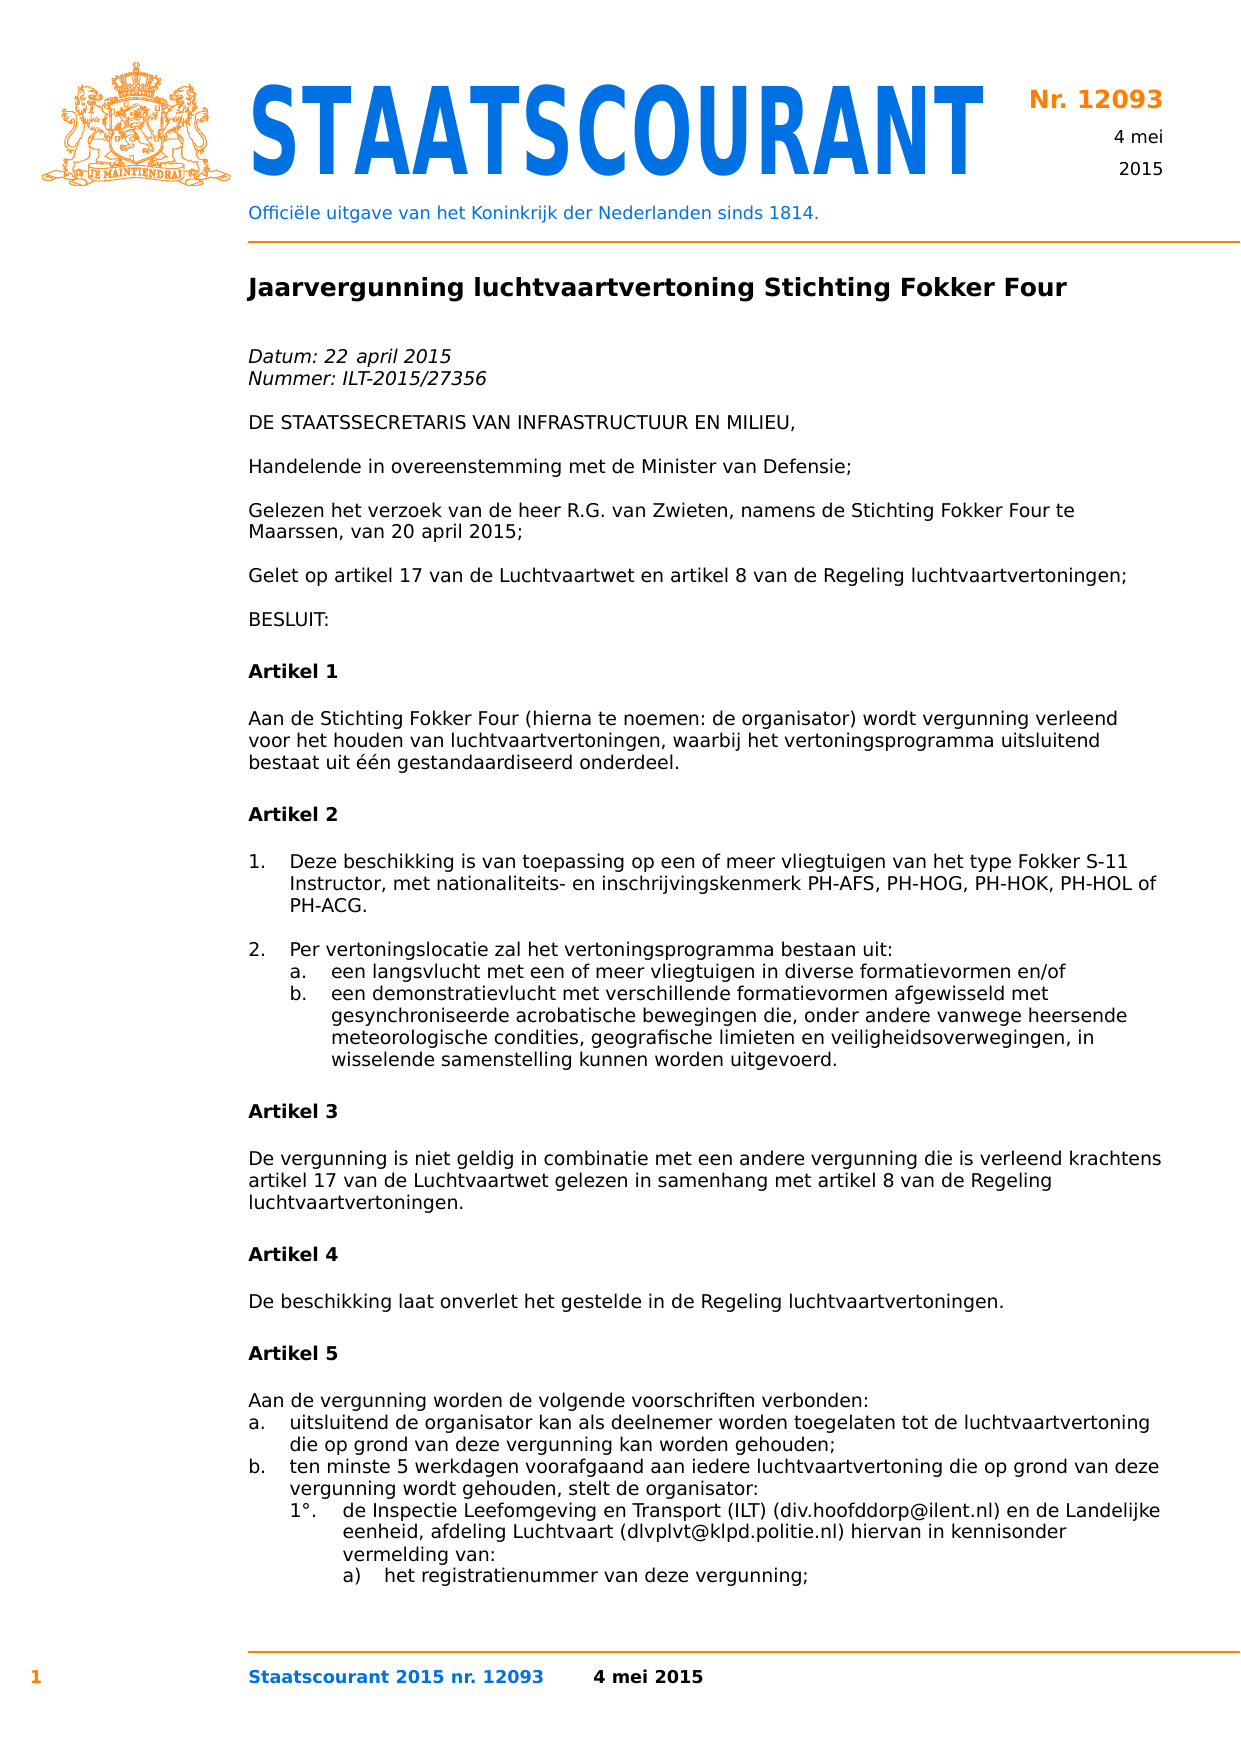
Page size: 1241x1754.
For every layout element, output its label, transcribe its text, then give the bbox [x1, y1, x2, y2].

text b. een demonstratievlucht met verschillende formatievormen afgewisseld met gesynchroniseerde acrobatische bewegingen die, onder andere vanwege heersende meteorologische condities, geografische limieten en veiligheidsoverwegingen, in wisselende samenstelling kunnen worden uitgevoerd. [289, 983, 1163, 1071]
subtitle Artikel 4 [248, 1244, 1163, 1266]
text De vergunning is niet geldig in combinatie met een andere vergunning die is verleend krachtens artikel 17 van de Luchtvaartwet gelezen in samenhang met artikel 8 van de Regeling luchtvaartvertoningen. [248, 1148, 1163, 1214]
text Gelezen het verzoek van de heer R.G. van Zwieten, namens de Stichting Fokker Four te Maarssen, van 20 april 2015; [248, 499, 1163, 543]
text Handelende in overeenstemming met de Minister van Defensie; [248, 456, 1163, 478]
text a. een langsvlucht met een of meer vliegtuigen in diverse formatievormen en/of [289, 961, 1163, 983]
subtitle Artikel 1 [248, 661, 1163, 683]
text Datum: 22 april 2015 [248, 346, 1163, 368]
text a) het registratienummer van deze vergunning; [342, 1565, 1163, 1587]
subtitle Artikel 5 [248, 1343, 1163, 1364]
text Aan de Stichting Fokker Four (hierna te noemen: de organisator) wordt vergunning verleend voor het houden van luchtvaartvertoningen, waarbij het vertoningsprogramma uitsluitend bestaat uit één gestandaardiseerd onderdeel. [248, 708, 1163, 774]
table_cell Officiële uitgave van het Koninkrijk der Nederlanden sinds 1814. [248, 203, 1240, 241]
table_header [25, 62, 248, 241]
table_header Nr. 12093 [998, 62, 1240, 121]
text 1. Deze beschikking is van toepassing op een of meer vliegtuigen van het type Fokker S-11 Instructor, met nationaliteits- en inschrijvingskenmerk PH-AFS, PH-HOG, PH-HOK, PH-HOL of PH-ACG. [248, 851, 1163, 917]
text De beschikking laat onverlet het gestelde in de Regeling luchtvaartvertoningen. [248, 1291, 1163, 1313]
text a. uitsluitend de organisator kan als deelnemer worden toegelaten tot de luchtvaartvertoning die op grond van deze vergunning kan worden gehouden; [248, 1412, 1163, 1456]
text Gelet op artikel 17 van de Luchtvaartwet en artikel 8 van de Regeling luchtvaartvertoningen; [248, 565, 1163, 587]
table_cell 4 mei [998, 121, 1240, 153]
text Aan de vergunning worden de volgende voorschriften verbonden: [248, 1389, 1163, 1412]
table_header STAATSCOURANT [248, 62, 998, 203]
picture [41, 62, 231, 186]
table_cell 2015 [998, 153, 1240, 203]
subtitle Artikel 3 [248, 1101, 1163, 1123]
text 2. Per vertoningslocatie zal het vertoningsprogramma bestaan uit: [248, 939, 1163, 961]
text b. ten minste 5 werkdagen voorafgaand aan iedere luchtvaartvertoning die op grond van deze vergunning wordt gehouden, stelt de organisator: [248, 1456, 1163, 1499]
text 1°. de Inspectie Leefomgeving en Transport (ILT) (div.hoofddorp@ilent.nl) en de Landelijke eenheid, afdeling Luchtvaart (dlvplvt@klpd.politie.nl) hiervan in kennisonder vermelding van: [289, 1499, 1163, 1565]
text BESLUIT: [248, 609, 1163, 631]
text DE STAATSSECRETARIS VAN INFRASTRUCTUUR EN MILIEU, [248, 412, 1163, 434]
subtitle Jaarvergunning luchtvaartvertoning Stichting Fokker Four [248, 273, 1163, 302]
text Nummer: ILT-2015/27356 [248, 368, 1163, 390]
subtitle Artikel 2 [248, 804, 1163, 826]
